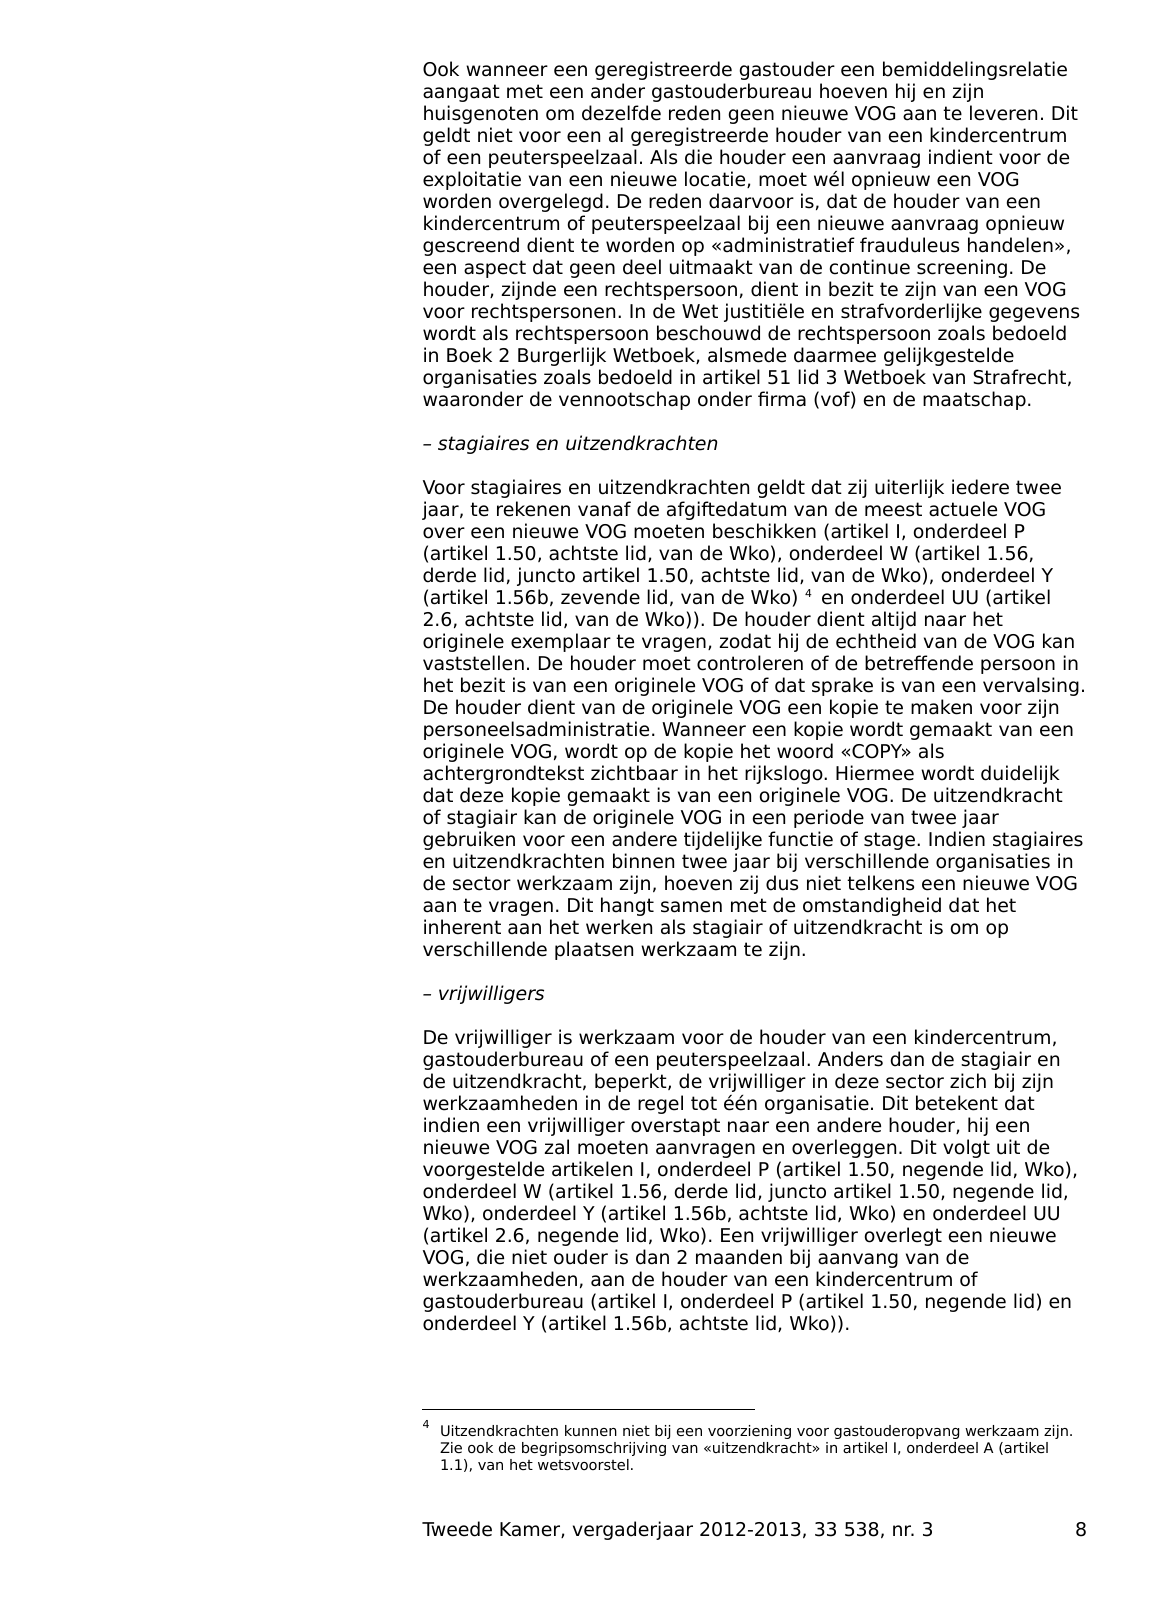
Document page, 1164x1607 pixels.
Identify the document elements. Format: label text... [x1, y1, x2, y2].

text Uitzendkrachten kunnen niet bij een voorziening voor gastouderopvang werkzaam zijn. Zie ook de begripsomschrijving van «uitzendkracht» in artikel I, onderdeel A (artikel 1.1), van het wetsvoorstel. [422, 1418, 1087, 1474]
subtitle – stagiaires en uitzendkrachten [422, 433, 1087, 455]
text Ook wanneer een geregistreerde gastouder een bemiddelingsrelatie aangaat met een ander gastouderbureau hoeven hij en zijn huisgenoten om dezelfde reden geen nieuwe VOG aan te leveren. Dit geldt niet voor een al geregistreerde houder van een kindercentrum of een peuterspeelzaal. Als die houder een aanvraag indient voor de exploitatie van een nieuwe locatie, moet wél opnieuw een VOG worden overgelegd. De reden daarvoor is, dat de houder van een kindercentrum of peuterspeelzaal bij een nieuwe aanvraag opnieuw gescreend dient te worden op «administratief frauduleus handelen», een aspect dat geen deel uitmaakt van de continue screening. De houder, zijnde een rechtspersoon, dient in bezit te zijn van een VOG voor rechtspersonen. In de Wet justitiële en strafvorderlijke gegevens wordt als rechtspersoon beschouwd de rechtspersoon zoals bedoeld in Boek 2 Burgerlijk Wetboek, alsmede daarmee gelijkgestelde organisaties zoals bedoeld in artikel 51 lid 3 Wetboek van Strafrecht, waaronder de vennootschap onder firma (vof) en de maatschap. [422, 59, 1087, 411]
subtitle – vrijwilligers [422, 983, 1087, 1005]
text De vrijwilliger is werkzaam voor de houder van een kindercentrum, gastouderbureau of een peuterspeelzaal. Anders dan de stagiair en de uitzendkracht, beperkt, de vrijwilliger in deze sector zich bij zijn werkzaamheden in de regel tot één organisatie. Dit betekent dat indien een vrijwilliger overstapt naar een andere houder, hij een nieuwe VOG zal moeten aanvragen en overleggen. Dit volgt uit de voorgestelde artikelen I, onderdeel P (artikel 1.50, negende lid, Wko), onderdeel W (artikel 1.56, derde lid, juncto artikel 1.50, negende lid, Wko), onderdeel Y (artikel 1.56b, achtste lid, Wko) en onderdeel UU (artikel 2.6, negende lid, Wko). Een vrijwilliger overlegt een nieuwe VOG, die niet ouder is dan 2 maanden bij aanvang van de werkzaamheden, aan de houder van een kindercentrum of gastouderbureau (artikel I, onderdeel P (artikel 1.50, negende lid) en onderdeel Y (artikel 1.56b, achtste lid, Wko)). [422, 1027, 1087, 1335]
text Voor stagiaires en uitzendkrachten geldt dat zij uiterlijk iedere twee jaar, te rekenen vanaf de afgiftedatum van de meest actuele VOG over een nieuwe VOG moeten beschikken (artikel I, onderdeel P (artikel 1.50, achtste lid, van de Wko), onderdeel W (artikel 1.56, derde lid, juncto artikel 1.50, achtste lid, van de Wko), onderdeel Y (artikel 1.56b, zevende lid, van de Wko) en onderdeel UU (artikel 2.6, achtste lid, van de Wko)). De houder dient altijd naar het originele exemplaar te vragen, zodat hij de echtheid van de VOG kan vaststellen. De houder moet controleren of de betreffende persoon in het bezit is van een originele VOG of dat sprake is van een vervalsing. De houder dient van de originele VOG een kopie te maken voor zijn personeelsadministratie. Wanneer een kopie wordt gemaakt van een originele VOG, wordt op de kopie het woord «COPY» als achtergrondtekst zichtbaar in het rijkslogo. Hiermee wordt duidelijk dat deze kopie gemaakt is van een originele VOG. De uitzendkracht of stagiair kan de originele VOG in een periode van twee jaar gebruiken voor een andere tijdelijke functie of stage. Indien stagiaires en uitzendkrachten binnen twee jaar bij verschillende organisaties in de sector werkzaam zijn, hoeven zij dus niet telkens een nieuwe VOG aan te vragen. Dit hangt samen met de omstandigheid dat het inherent aan het werken als stagiair of uitzendkracht is om op verschillende plaatsen werkzaam te zijn. [422, 477, 1087, 961]
